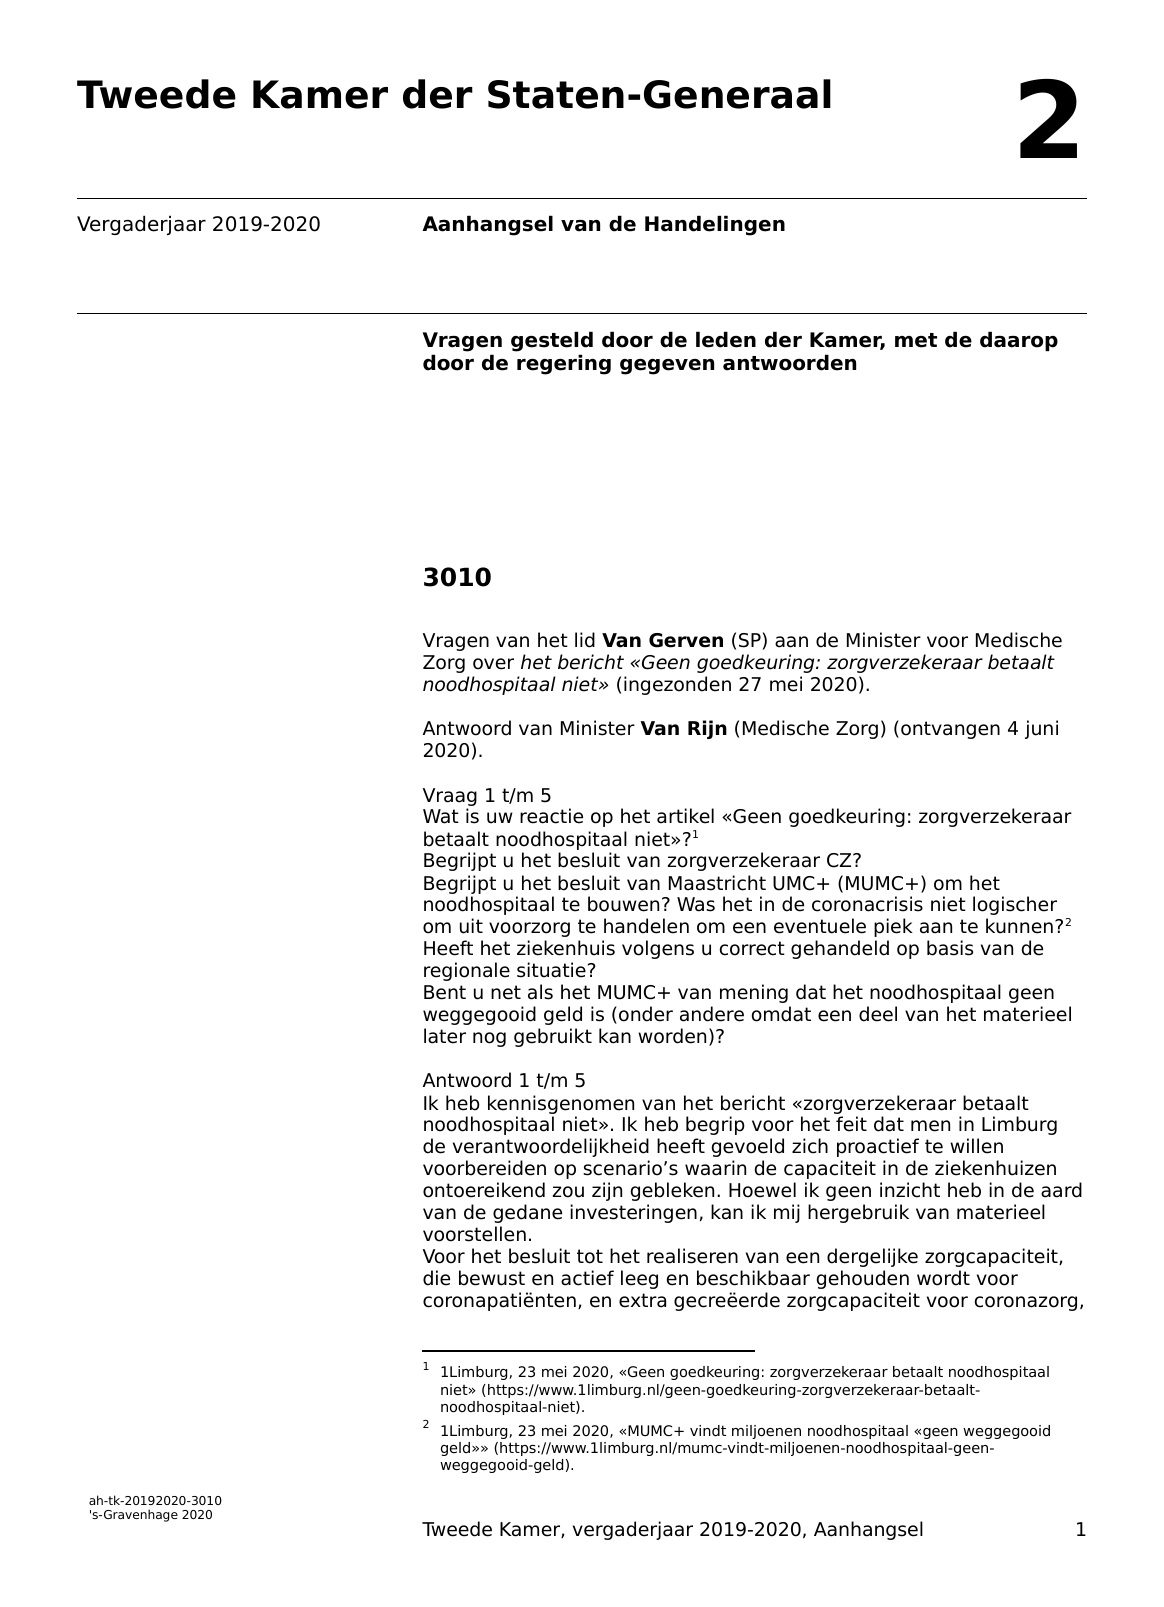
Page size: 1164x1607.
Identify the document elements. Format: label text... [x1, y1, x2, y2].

text Voor het besluit tot het realiseren van een dergelijke zorgcapaciteit, die bewust en actief leeg en beschikbaar gehouden wordt voor coronapatiënten, en extra gecreëerde zorgcapaciteit voor coronazorg, [422, 1246, 1087, 1312]
table_header Tweede Kamer der Staten-Generaal [77, 59, 886, 198]
text Vragen van het lid Van Gerven (SP) aan de Minister voor Medische Zorg over het bericht «Geen goedkeuring: zorgverzekeraar betaalt noodhospitaal niet» (ingezonden 27 mei 2020). [422, 630, 1087, 696]
table_header 2 [886, 59, 1087, 198]
text 3010 [422, 563, 1087, 592]
table_cell Aanhangsel van de Handelingen [422, 199, 1087, 313]
table_cell Vergaderjaar 2019-2020 [77, 199, 422, 313]
text Heeft het ziekenhuis volgens u correct gehandeld op basis van de regionale situatie? [422, 938, 1087, 982]
text Ik heb kennisgenomen van het bericht «zorgverzekeraar betaalt noodhospitaal niet». Ik heb begrip voor het feit dat men in Limburg de verantwoordelijkheid heeft gevoeld zich proactief te willen voorbereiden op scenario’s waarin de capaciteit in de ziekenhuizen ontoereikend zou zijn gebleken. Hoewel ik geen inzicht heb in de aard van de gedane investeringen, kan ik mij hergebruik van materieel voorstellen. [422, 1092, 1087, 1246]
table_cell Vragen gesteld door de leden der Kamer, met de daarop door de regering gegeven antwoorden [422, 314, 1087, 375]
text Wat is uw reactie op het artikel «Geen goedkeuring: zorgverzekeraar betaalt noodhospitaal niet»? [422, 806, 1087, 850]
text 1Limburg, 23 mei 2020, «MUMC+ vindt miljoenen noodhospitaal «geen weggegooid geld»» (https://www.1limburg.nl/mumc-vindt-miljoenen-noodhospitaal-geen-weggegooid-geld). [422, 1418, 1087, 1474]
text Bent u net als het MUMC+ van mening dat het noodhospitaal geen weggegooid geld is (onder andere omdat een deel van het materieel later nog gebruikt kan worden)? [422, 982, 1087, 1048]
text Begrijpt u het besluit van zorgverzekeraar CZ? [422, 850, 1087, 872]
text 's-Gravenhage 2020 [88, 1508, 323, 1522]
text Antwoord van Minister Van Rijn (Medische Zorg) (ontvangen 4 juni 2020). [422, 718, 1087, 762]
text Begrijpt u het besluit van Maastricht UMC+ (MUMC+) om het noodhospitaal te bouwen? Was het in de coronacrisis niet logischer om uit voorzorg te handelen om een eventuele piek aan te kunnen? [422, 872, 1087, 938]
text ah-tk-20192020-3010 [88, 1494, 323, 1508]
text Antwoord 1 t/m 5 [422, 1070, 1087, 1092]
table_cell [77, 314, 422, 375]
text Vraag 1 t/m 5 [422, 784, 1087, 806]
text 1Limburg, 23 mei 2020, «Geen goedkeuring: zorgverzekeraar betaalt noodhospitaal niet» (https://www.1limburg.nl/geen-goedkeuring-zorgverzekeraar-betaalt-noodhospitaal-niet). [422, 1360, 1087, 1416]
